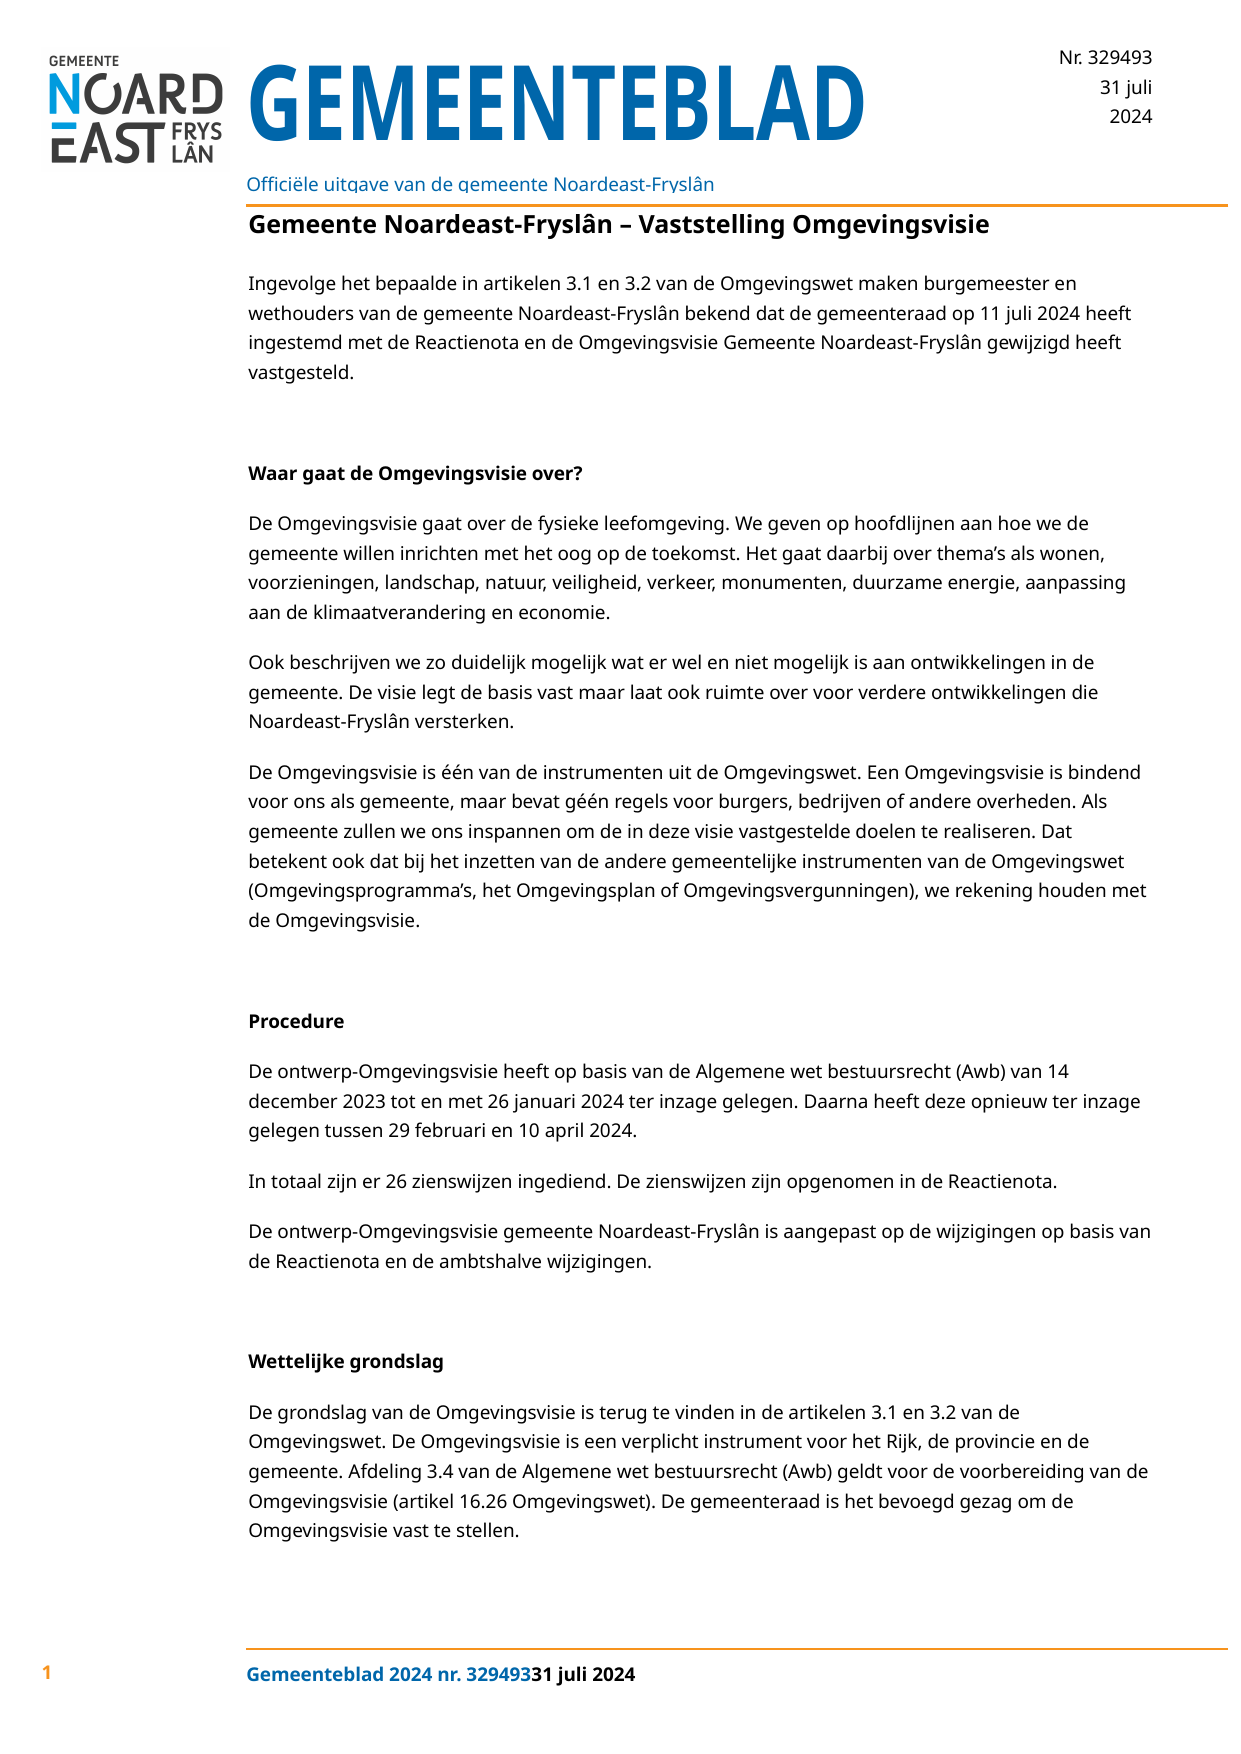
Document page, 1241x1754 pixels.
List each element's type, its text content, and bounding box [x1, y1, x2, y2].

text Wettelijke grondslag [248, 1349, 1152, 1374]
text Gemeente Noardeast-Fryslân – Vaststelling Omgevingsvisie [248, 207, 1152, 241]
text Ook beschrijven we zo duidelijk mogelijk wat er wel en niet mogelijk is aan ontwikkelingen in de gemeente. De visie legt de basis vast maar laat ook ruimte over voor verdere ontwikkelingen die Noardeast-Fryslân versterken. [248, 649, 1152, 734]
text In totaal zijn er 26 zienswijzen ingediend. De zienswijzen zijn opgenomen in de Reactienota. [248, 1168, 1152, 1193]
text De Omgevingsvisie is één van de instrumenten uit de Omgevingswet. Een Omgevingsvisie is bindend voor ons als gemeente, maar bevat géén regels voor burgers, bedrijven of andere overheden. Als gemeente zullen we ons inspannen om de in deze visie vastgestelde doelen te realiseren. Dat betekent ook dat bij het inzetten van de andere gemeentelijke instrumenten van de Omgevingswet (Omgevingsprogramma’s, het Omgevingsplan of Omgevingsvergunningen), we rekening houden met de Omgevingsvisie. [248, 759, 1152, 933]
picture [41, 47, 231, 172]
text Waar gaat de Omgevingsvisie over? [248, 460, 1152, 486]
text Ingevolge het bepaalde in artikelen 3.1 en 3.2 van de Omgevingswet maken burgemeester en wethouders van de gemeente Noardeast-Fryslân bekend dat de gemeenteraad op 11 juli 2024 heeft ingestemd met de Reactienota en de Omgevingsvisie Gemeente Noardeast-Fryslân gewijzigd heeft vastgesteld. [248, 270, 1152, 385]
text De ontwerp-Omgevingsvisie gemeente Noardeast-Fryslân is aangepast op de wijzigingen op basis van de Reactienota en de ambtshalve wijzigingen. [248, 1218, 1152, 1273]
text De ontwerp-Omgevingsvisie heeft op basis van de Algemene wet bestuursrecht (Awb) van 14 december 2023 tot en met 26 januari 2024 ter inzage gelegen. Daarna heeft deze opnieuw ter inzage gelegen tussen 29 februari en 10 april 2024. [248, 1058, 1152, 1143]
text De Omgevingsvisie gaat over de fysieke leefomgeving. We geven op hoofdlijnen aan hoe we de gemeente willen inrichten met het oog op de toekomst. Het gaat daarbij over thema’s als wonen, voorzieningen, landschap, natuur, veiligheid, verkeer, monumenten, duurzame energie, aanpassing aan de klimaatverandering en economie. [248, 510, 1152, 625]
text Procedure [248, 1008, 1152, 1033]
text De grondslag van de Omgevingsvisie is terug te vinden in de artikelen 3.1 en 3.2 van de Omgevingswet. De Omgevingsvisie is een verplicht instrument voor het Rijk, de provincie en de gemeente. Afdeling 3.4 van de Algemene wet bestuursrecht (Awb) geldt voor de voorbereiding van de Omgevingsvisie (artikel 16.26 Omgevingswet). De gemeenteraad is het bevoegd gezag om de Omgevingsvisie vast te stellen. [248, 1399, 1152, 1543]
